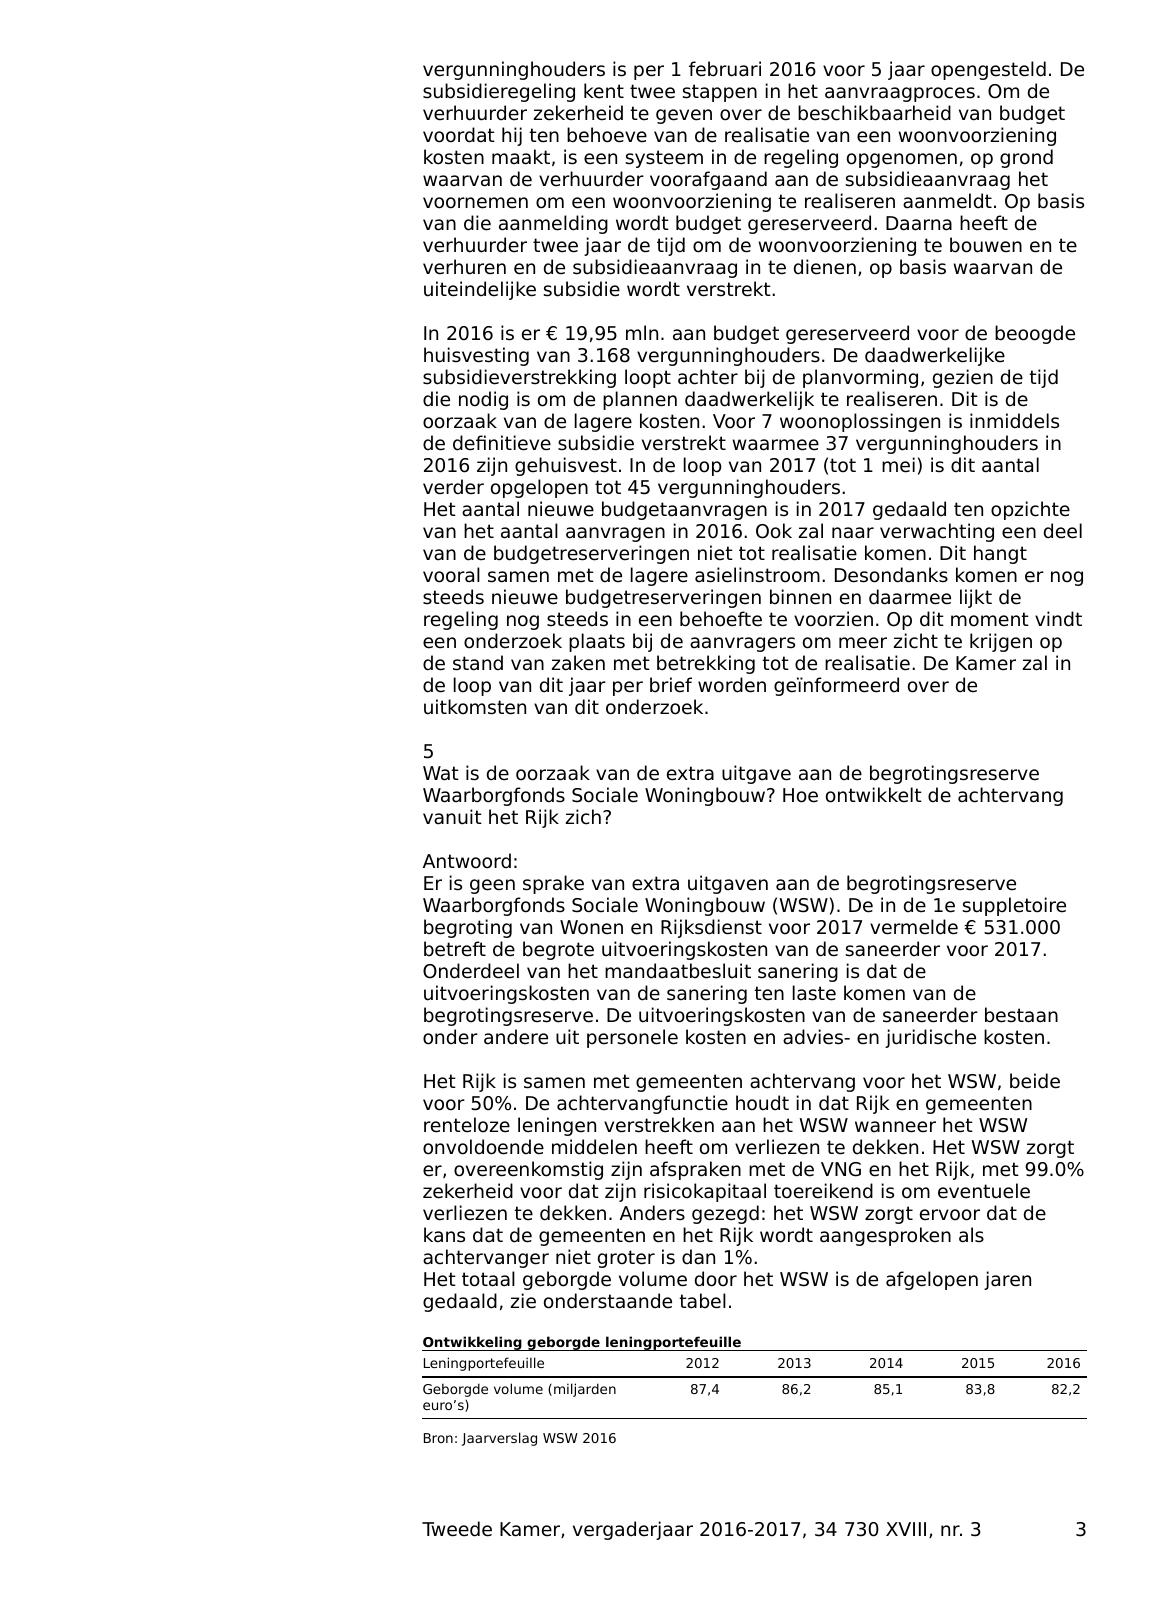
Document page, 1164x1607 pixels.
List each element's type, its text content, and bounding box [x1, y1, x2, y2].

table_cell Geborgde volume (miljarden euro’s) [422, 1378, 634, 1418]
table_cell Bron: Jaarverslag WSW 2016 [422, 1419, 1087, 1447]
table_cell 83,8 [909, 1378, 1001, 1418]
text Antwoord: [422, 851, 1087, 873]
text In 2016 is er € 19,95 mln. aan budget gereserveerd voor de beoogde huisvesting van 3.168 vergunninghouders. De daadwerkelijke subsidieverstrekking loopt achter bij de planvorming, gezien de tijd die nodig is om de plannen daadwerkelijk te realiseren. Dit is de oorzaak van de lagere kosten. Voor 7 woonoplossingen is inmiddels de definitieve subsidie verstrekt waarmee 37 vergunninghouders in 2016 zijn gehuisvest. In de loop van 2017 (tot 1 mei) is dit aantal verder opgelopen tot 45 vergunninghouders. [422, 323, 1087, 499]
table_cell Leningportefeuille [422, 1351, 634, 1376]
text Het aantal nieuwe budgetaanvragen is in 2017 gedaald ten opzichte van het aantal aanvragen in 2016. Ook zal naar verwachting een deel van de budgetreserveringen niet tot realisatie komen. Dit hangt vooral samen met de lagere asielinstroom. Desondanks komen er nog steeds nieuwe budgetreserveringen binnen en daarmee lijkt de regeling nog steeds in een behoefte te voorzien. Op dit moment vindt een onderzoek plaats bij de aanvragers om meer zicht te krijgen op de stand van zaken met betrekking tot de realisatie. De Kamer zal in de loop van dit jaar per brief worden geïnformeerd over de uitkomsten van dit onderzoek. [422, 499, 1087, 719]
text Het Rijk is samen met gemeenten achtervang voor het WSW, beide voor 50%. De achtervangfunctie houdt in dat Rijk en gemeenten renteloze leningen verstrekken aan het WSW wanneer het WSW onvoldoende middelen heeft om verliezen te dekken. Het WSW zorgt er, overeenkomstig zijn afspraken met de VNG en het Rijk, met 99.0% zekerheid voor dat zijn risicokapitaal toereikend is om eventuele verliezen te dekken. Anders gezegd: het WSW zorgt ervoor dat de kans dat de gemeenten en het Rijk wordt aangesproken als achtervanger niet groter is dan 1%. [422, 1071, 1087, 1269]
table_cell 2013 [726, 1351, 817, 1376]
table_cell 86,2 [726, 1378, 817, 1418]
text Wat is de oorzaak van de extra uitgave aan de begrotingsreserve Waarborgfonds Sociale Woningbouw? Hoe ontwikkelt de achtervang vanuit het Rijk zich? [422, 763, 1087, 829]
table_cell 2015 [909, 1351, 1001, 1376]
table_cell 2016 [1001, 1351, 1087, 1376]
text Het totaal geborgde volume door het WSW is de afgelopen jaren gedaald, zie onderstaande tabel. [422, 1269, 1087, 1313]
table_cell 87,4 [634, 1378, 726, 1418]
text 5 [422, 741, 1087, 763]
text Er is geen sprake van extra uitgaven aan de begrotingsreserve Waarborgfonds Sociale Woningbouw (WSW). De in de 1e suppletoire begroting van Wonen en Rijksdienst voor 2017 vermelde € 531.000 betreft de begrote uitvoeringskosten van de saneerder voor 2017. Onderdeel van het mandaatbesluit sanering is dat de uitvoeringskosten van de sanering ten laste komen van de begrotingsreserve. De uitvoeringskosten van de saneerder bestaan onder andere uit personele kosten en advies- en juridische kosten. [422, 873, 1087, 1049]
table_header Ontwikkeling geborgde leningportefeuille [422, 1335, 1087, 1350]
table_cell 2012 [634, 1351, 726, 1376]
table_cell 85,1 [818, 1378, 909, 1418]
table_cell 82,2 [1001, 1378, 1087, 1418]
table_cell 2014 [818, 1351, 909, 1376]
text vergunninghouders is per 1 februari 2016 voor 5 jaar opengesteld. De subsidieregeling kent twee stappen in het aanvraagproces. Om de verhuurder zekerheid te geven over de beschikbaarheid van budget voordat hij ten behoeve van de realisatie van een woonvoorziening kosten maakt, is een systeem in de regeling opgenomen, op grond waarvan de verhuurder voorafgaand aan de subsidieaanvraag het voornemen om een woonvoorziening te realiseren aanmeldt. Op basis van die aanmelding wordt budget gereserveerd. Daarna heeft de verhuurder twee jaar de tijd om de woonvoorziening te bouwen en te verhuren en de subsidieaanvraag in te dienen, op basis waarvan de uiteindelijke subsidie wordt verstrekt. [422, 59, 1087, 301]
